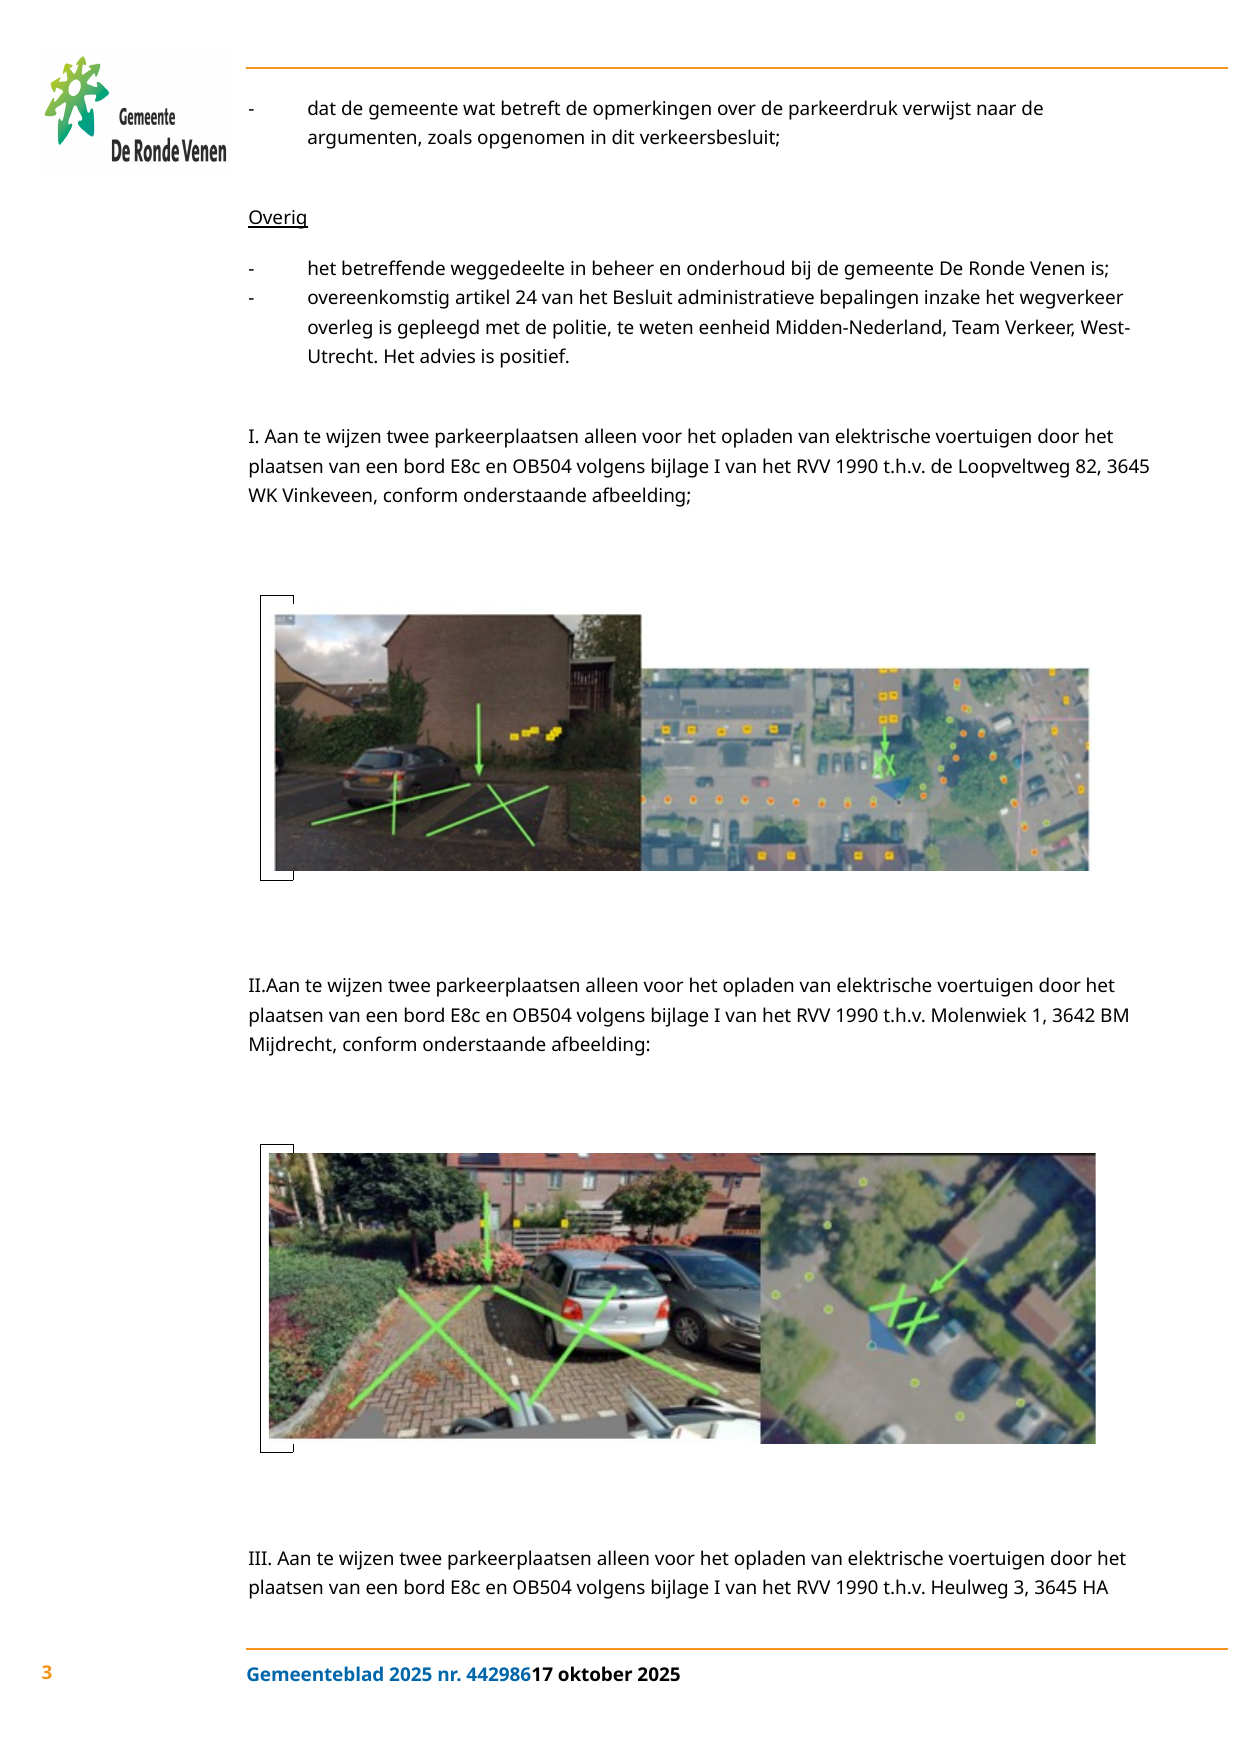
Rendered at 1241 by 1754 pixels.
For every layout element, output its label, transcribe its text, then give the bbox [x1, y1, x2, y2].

picture [268, 604, 1096, 871]
list overeenkomstig artikel 24 van het Besluit administratieve bepalingen inzake het wegverkeer overleg is gepleegd met de politie, te weten eenheid Midden-Nederland, Team Verkeer, West-Utrecht. Het advies is positief. [248, 284, 1152, 369]
picture [41, 47, 231, 172]
picture [268, 1153, 1096, 1444]
list het betreffende weggedeelte in beheer en onderhoud bij de gemeente De Ronde Venen is; [248, 255, 1152, 281]
text II.Aan te wijzen twee parkeerplaatsen alleen voor het opladen van elektrische voertuigen door het plaatsen van een bord E8c en OB504 volgens bijlage I van het RVV 1990 t.h.v. Molenwiek 1, 3642 BM Mijdrecht, conform onderstaande afbeelding: [248, 972, 1152, 1057]
text Overig [248, 204, 1152, 230]
list dat de gemeente wat betreft de opmerkingen over de parkeerdruk verwijst naar de argumenten, zoals opgenomen in dit verkeersbesluit; [248, 95, 1152, 150]
text I. Aan te wijzen twee parkeerplaatsen alleen voor het opladen van elektrische voertuigen door het plaatsen van een bord E8c en OB504 volgens bijlage I van het RVV 1990 t.h.v. de Loopveltweg 82, 3645 WK Vinkeveen, conform onderstaande afbeelding; [248, 423, 1152, 508]
text III. Aan te wijzen twee parkeerplaatsen alleen voor het opladen van elektrische voertuigen door het plaatsen van een bord E8c en OB504 volgens bijlage I van het RVV 1990 t.h.v. Heulweg 3, 3645 HA [248, 1545, 1152, 1600]
